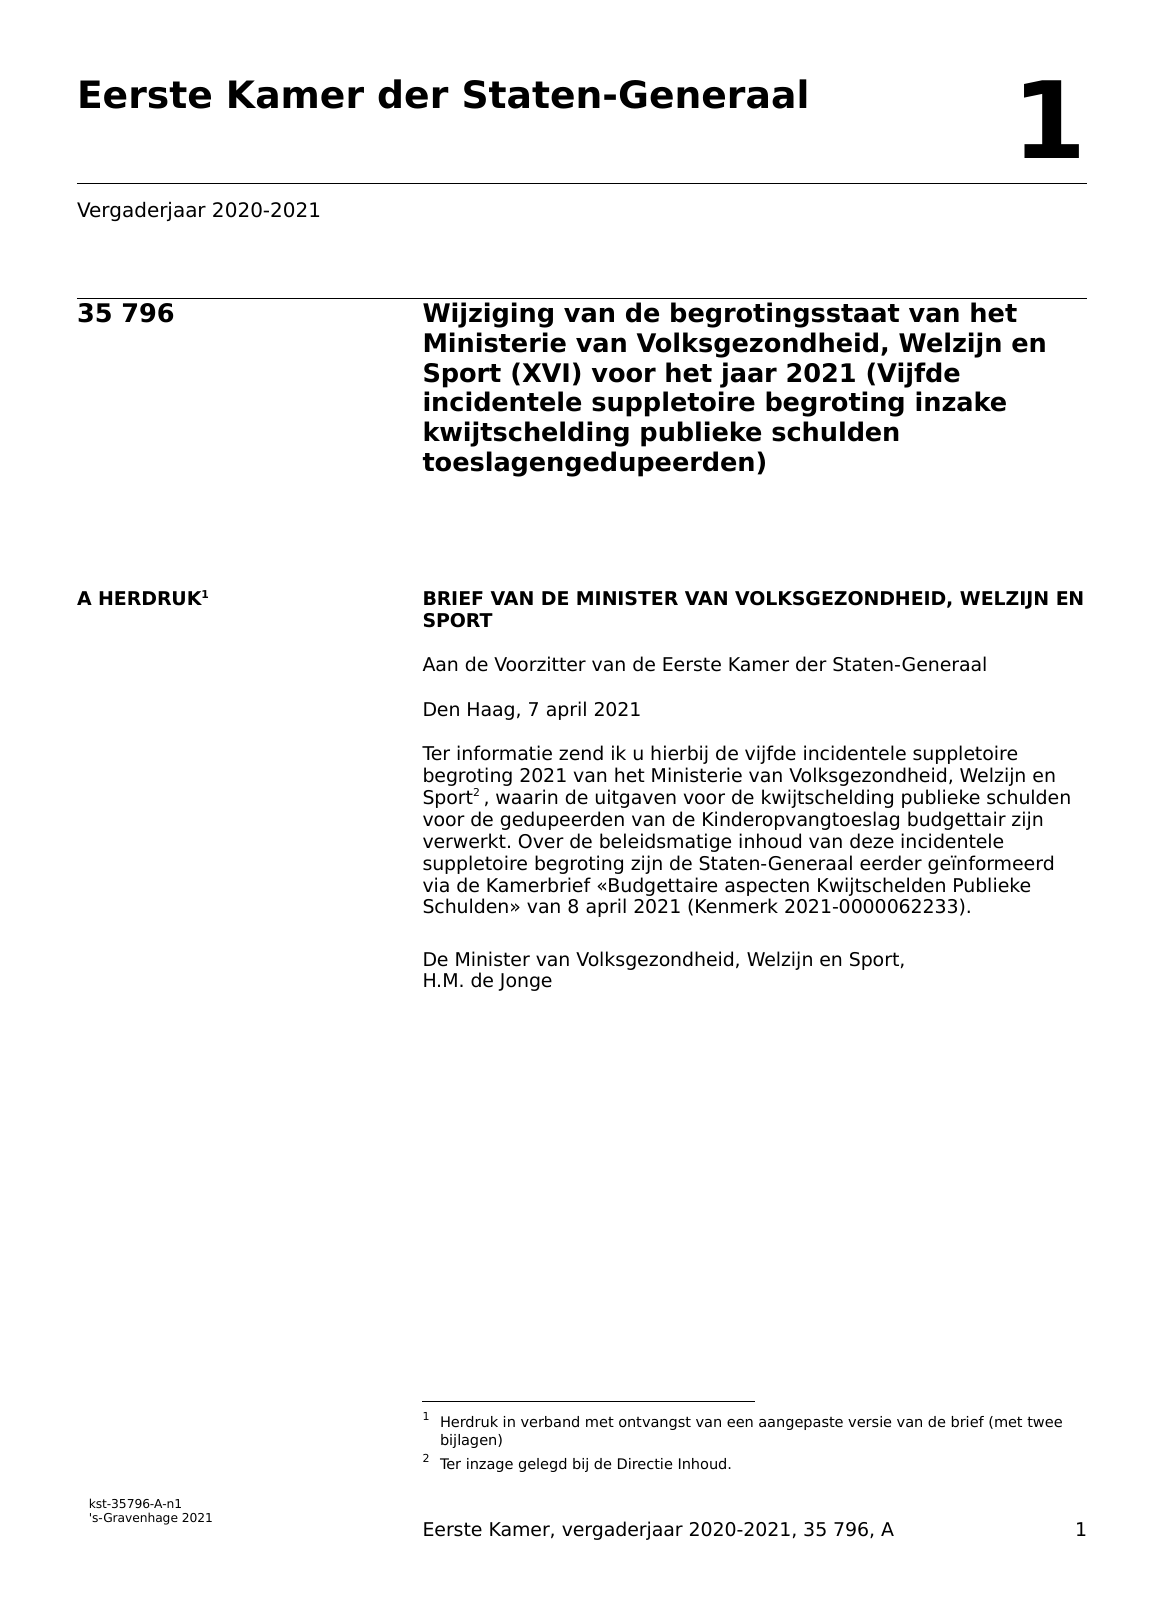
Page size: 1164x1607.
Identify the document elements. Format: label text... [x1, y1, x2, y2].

text Den Haag, 7 april 2021 [422, 698, 1087, 720]
table_cell Vergaderjaar 2020-2021 [77, 184, 1087, 298]
table_header 1 [886, 59, 1087, 183]
table_header Eerste Kamer der Staten-Generaal [77, 59, 886, 183]
text Ter informatie zend ik u hierbij de vijfde incidentele suppletoire begroting 2021 van het Ministerie van Volksgezondheid, Welzijn en Sport, waarin de uitgaven voor de kwijtschelding publieke schulden voor de gedupeerden van de Kinderopvangtoeslag budgettair zijn verwerkt. Over de beleidsmatige inhoud van deze incidentele suppletoire begroting zijn de Staten-Generaal eerder geïnformeerd via de Kamerbrief «Budgettaire aspecten Kwijtschelden Publieke Schulden» van 8 april 2021 (Kenmerk 2021-0000062233). [422, 743, 1087, 918]
subtitle A HERDRUK BRIEF VAN DE MINISTER VAN VOLKSGEZONDHEID, WELZIJN EN SPORT [77, 588, 1087, 632]
subtitle 35 796 Wijziging van de begrotingsstaat van het Ministerie van Volksgezondheid, Welzijn en Sport (XVI) voor het jaar 2021 (Vijfde incidentele suppletoire begroting inzake kwijtschelding publieke schulden toeslagengedupeerden) [77, 299, 1087, 477]
text De Minister van Volksgezondheid, Welzijn en Sport, H.M. de Jonge [422, 948, 1087, 992]
text Ter inzage gelegd bij de Directie Inhoud. [422, 1452, 1087, 1474]
text 's-Gravenhage 2021 [88, 1511, 323, 1525]
text Aan de Voorzitter van de Eerste Kamer der Staten-Generaal [422, 654, 1087, 676]
text kst-35796-A-n1 [88, 1497, 323, 1511]
text Herdruk in verband met ontvangst van een aangepaste versie van de brief (met twee bijlagen) [422, 1410, 1087, 1449]
